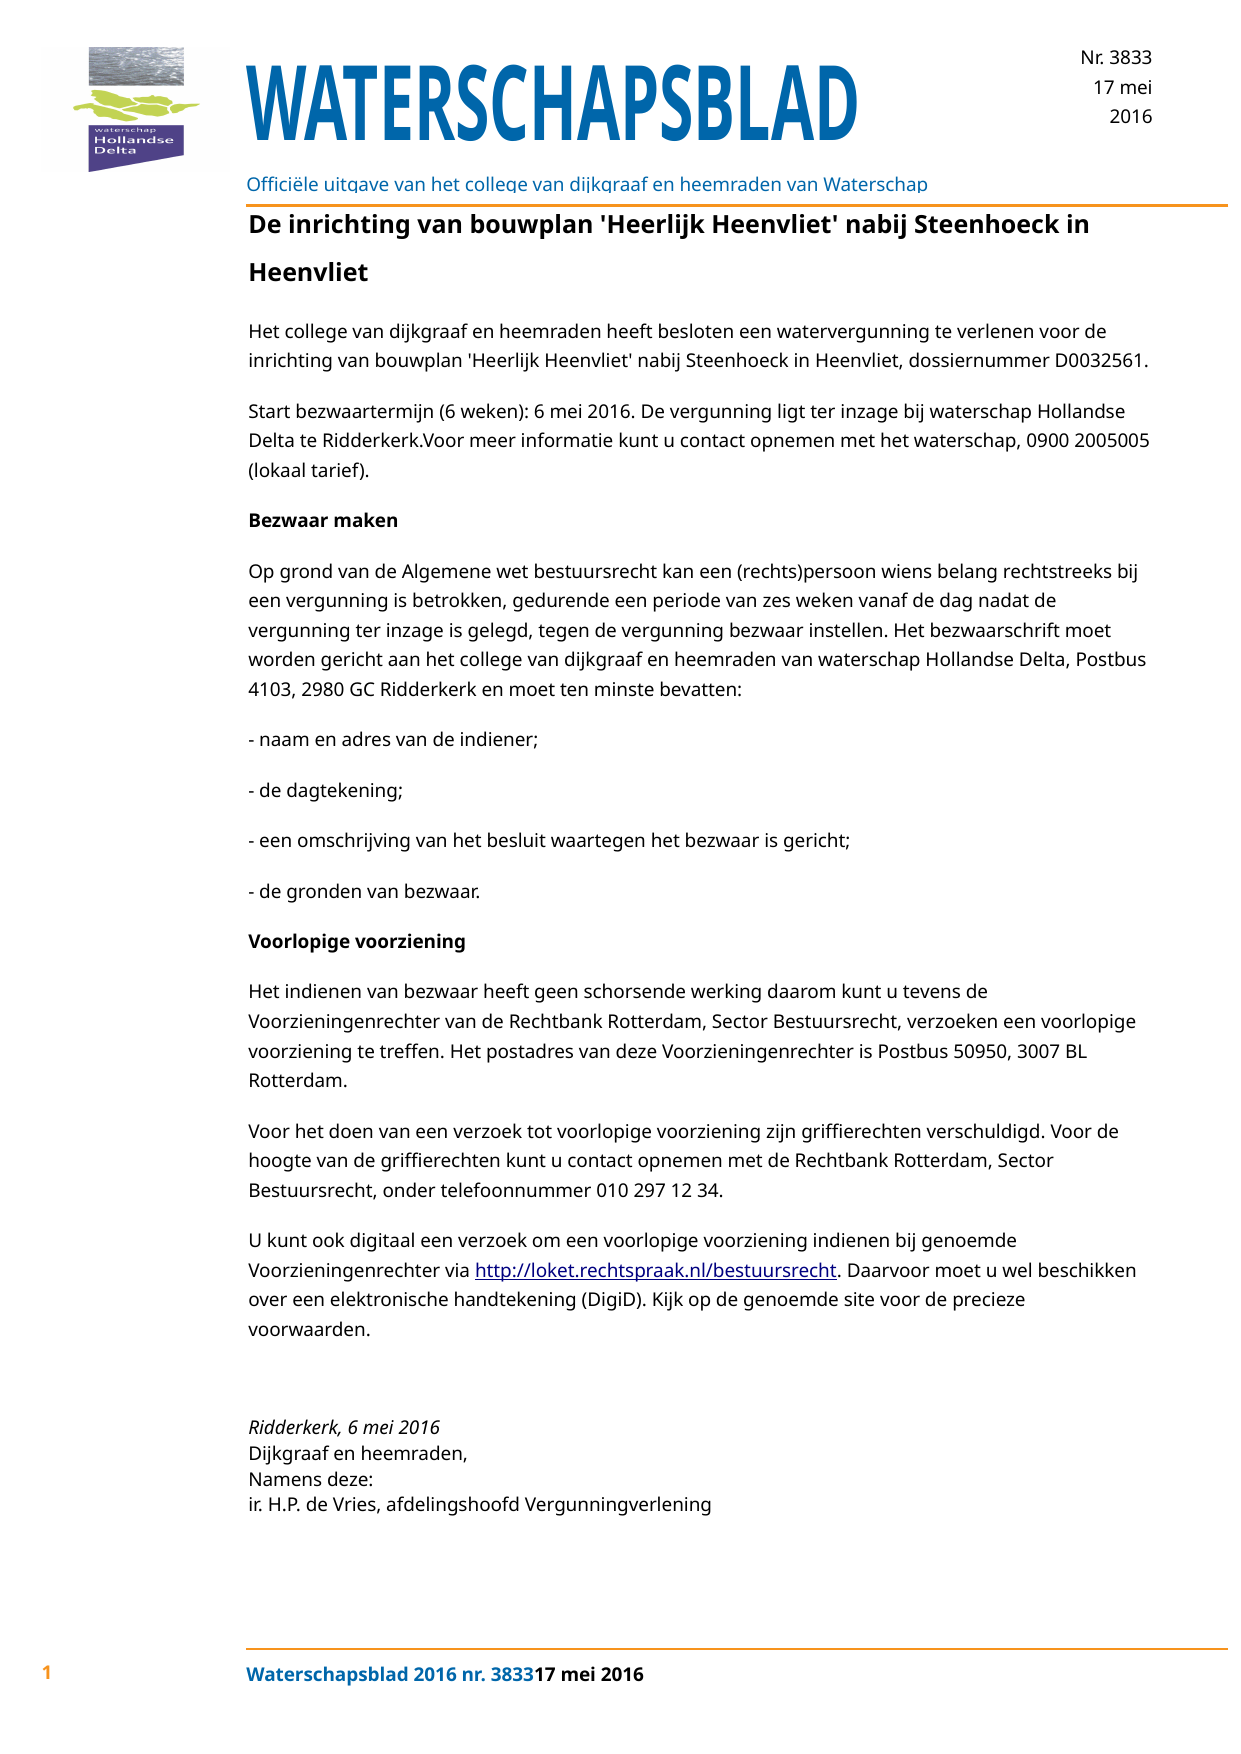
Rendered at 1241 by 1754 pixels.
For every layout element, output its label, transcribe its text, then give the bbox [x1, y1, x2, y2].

text Het college van dijkgraaf en heemraden heeft besloten een watervergunning te verlenen voor de inrichting van bouwplan 'Heerlijk Heenvliet' nabij Steenhoeck in Heenvliet, dossiernummer D0032561. [248, 318, 1152, 373]
text Namens deze: [248, 1466, 1152, 1492]
text - de gronden van bezwaar. [248, 878, 1152, 904]
text - een omschrijving van het besluit waartegen het bezwaar is gericht; [248, 827, 1152, 853]
text Voor het doen van een verzoek tot voorlopige voorziening zijn griffierechten verschuldigd. Voor de hoogte van de griffierechten kunt u contact opnemen met de Rechtbank Rotterdam, Sector Bestuursrecht, onder telefoonnummer 010 297 12 34. [248, 1118, 1152, 1203]
text De inrichting van bouwplan 'Heerlijk Heenvliet' nabij Steenhoeck in Heenvliet [248, 207, 1152, 288]
text Voorlopige voorziening [248, 928, 1152, 954]
text - de dagtekening; [248, 777, 1152, 803]
text Op grond van de Algemene wet bestuursrecht kan een (rechts)persoon wiens belang rechtstreeks bij een vergunning is betrokken, gedurende een periode van zes weken vanaf de dag nadat de vergunning ter inzage is gelegd, tegen de vergunning bezwaar instellen. Het bezwaarschrift moet worden gericht aan het college van dijkgraaf en heemraden van waterschap Hollandse Delta, Postbus 4103, 2980 GC Ridderkerk en moet ten minste bevatten: [248, 558, 1152, 702]
text U kunt ook digitaal een verzoek om een voorlopige voorziening indienen bij genoemde Voorzieningenrechter via http://loket.rechtspraak.nl/bestuursrecht. Daarvoor moet u wel beschikken over een elektronische handtekening (DigiD). Kijk op de genoemde site voor de precieze voorwaarden. [248, 1227, 1152, 1342]
text Dijkgraaf en heemraden, [248, 1440, 1152, 1466]
text Het indienen van bezwaar heeft geen schorsende werking daarom kunt u tevens de Voorzieningenrechter van de Rechtbank Rotterdam, Sector Bestuursrecht, verzoeken een voorlopige voorziening te treffen. Het postadres van deze Voorzieningenrechter is Postbus 50950, 3007 BL Rotterdam. [248, 979, 1152, 1093]
picture [41, 47, 231, 172]
text Bezwaar maken [248, 507, 1152, 533]
text ir. H.P. de Vries, afdelingshoofd Vergunningverlening [248, 1492, 1152, 1517]
text Start bezwaartermijn (6 weken): 6 mei 2016. De vergunning ligt ter inzage bij waterschap Hollandse Delta te Ridderkerk.Voor meer informatie kunt u contact opnemen met het waterschap, 0900 2005005 (lokaal tarief). [248, 398, 1152, 483]
text Ridderkerk, 6 mei 2016 [248, 1414, 1152, 1440]
text - naam en adres van de indiener; [248, 727, 1152, 752]
